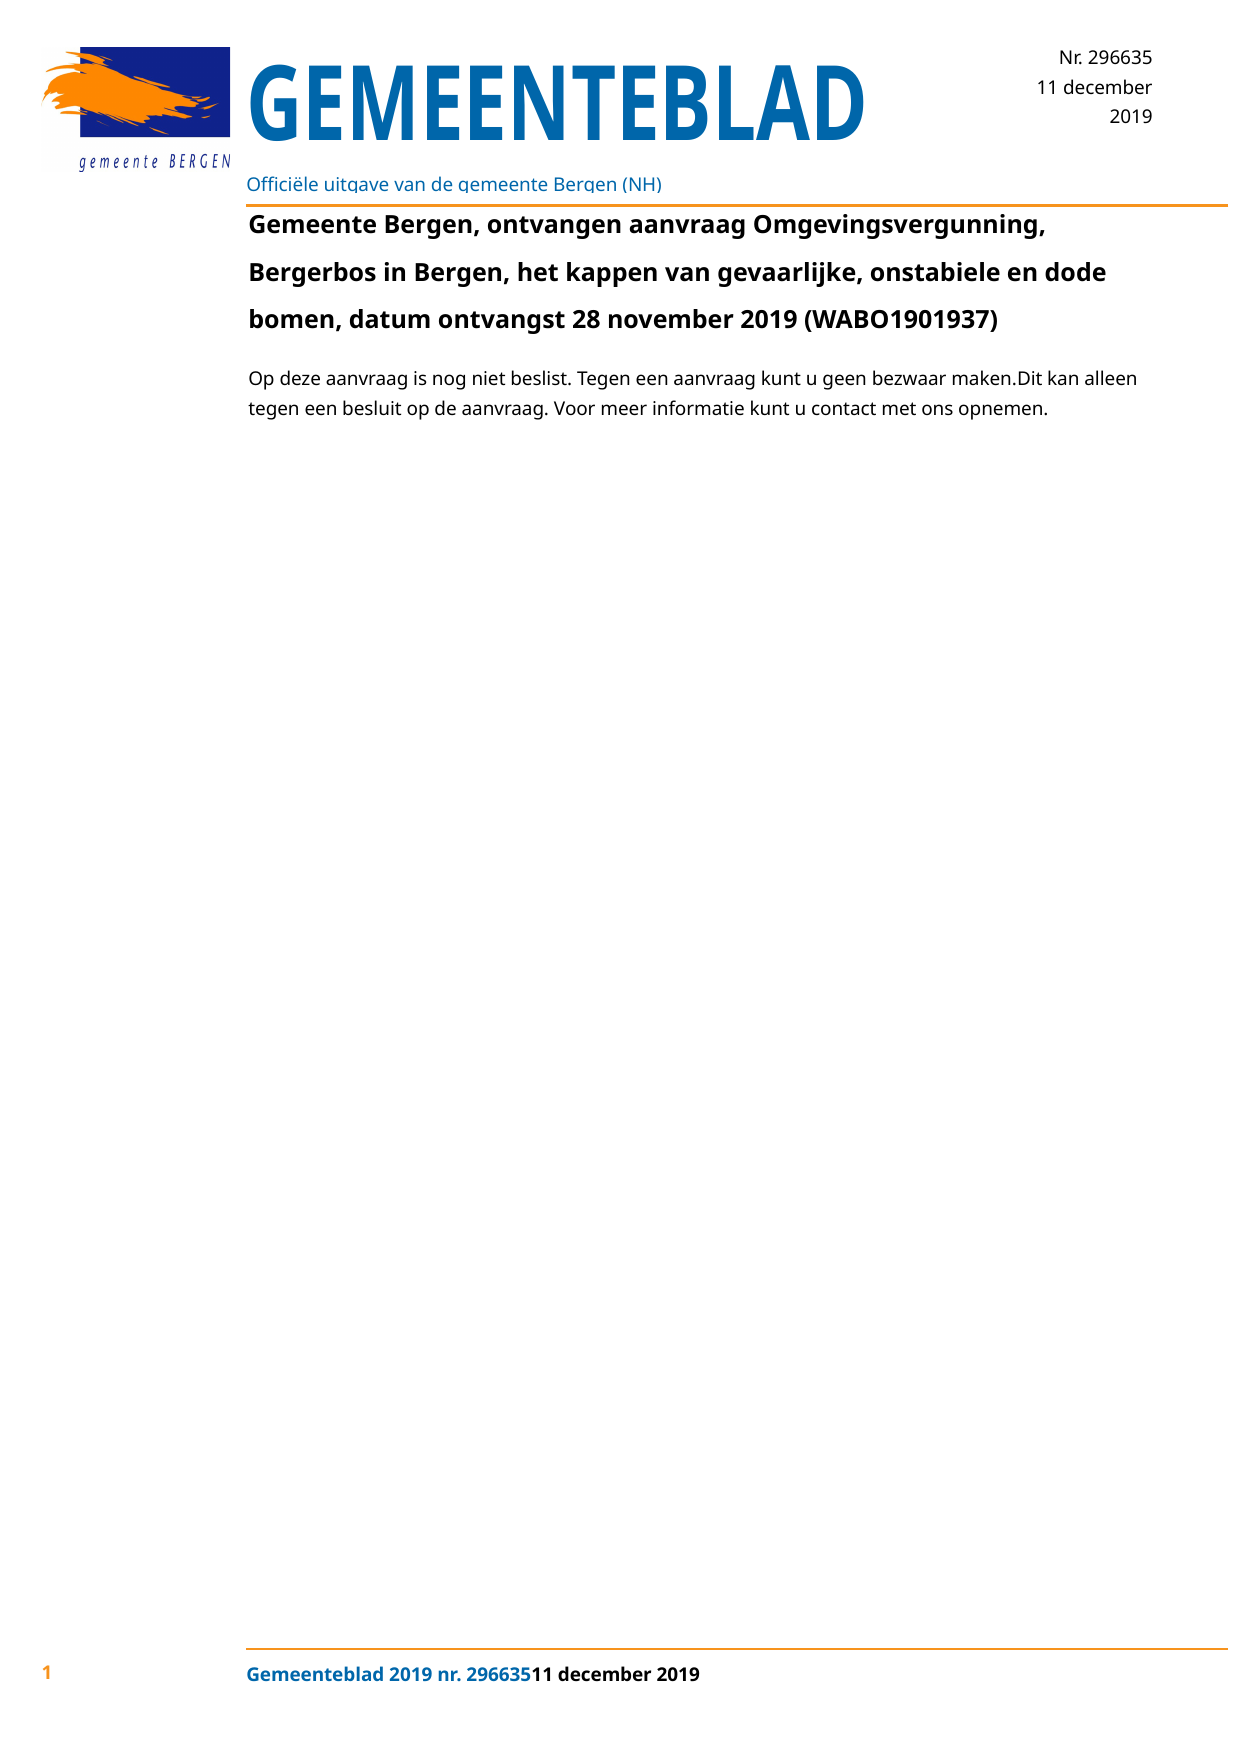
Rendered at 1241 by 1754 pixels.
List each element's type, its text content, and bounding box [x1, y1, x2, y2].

text Gemeente Bergen, ontvangen aanvraag Omgevingsvergunning, Bergerbos in Bergen, het kappen van gevaarlijke, onstabiele en dode bomen, datum ontvangst 28 november 2019 (WABO1901937) [248, 207, 1152, 336]
picture [41, 47, 231, 172]
text Op deze aanvraag is nog niet beslist. Tegen een aanvraag kunt u geen bezwaar maken.Dit kan alleen tegen een besluit op de aanvraag. Voor meer informatie kunt u contact met ons opnemen. [248, 366, 1152, 421]
